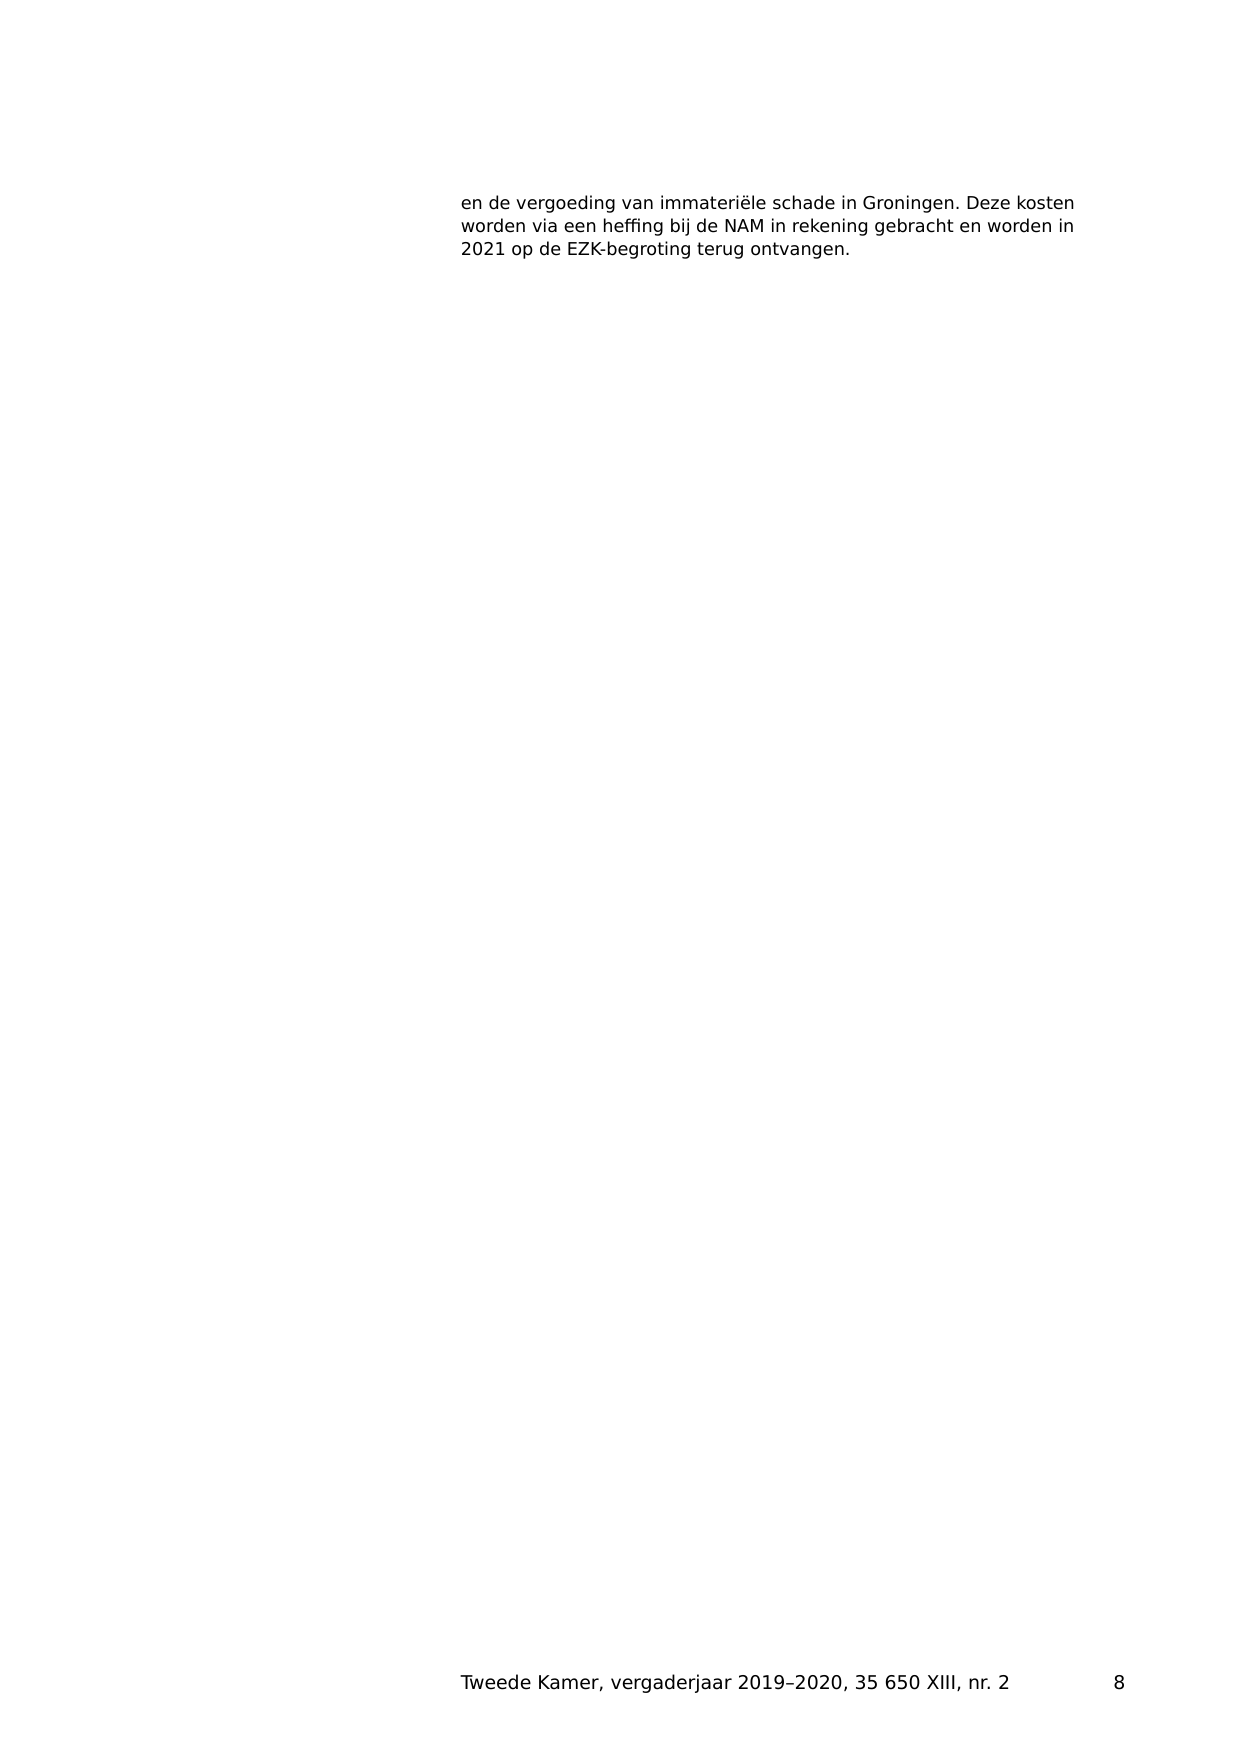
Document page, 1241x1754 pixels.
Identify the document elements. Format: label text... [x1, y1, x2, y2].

text en de vergoeding van immateriële schade in Groningen. Deze kosten worden via een heffing bij de NAM in rekening gebracht en worden in 2021 op de EZK-begroting terug ontvangen. [461, 191, 1125, 259]
